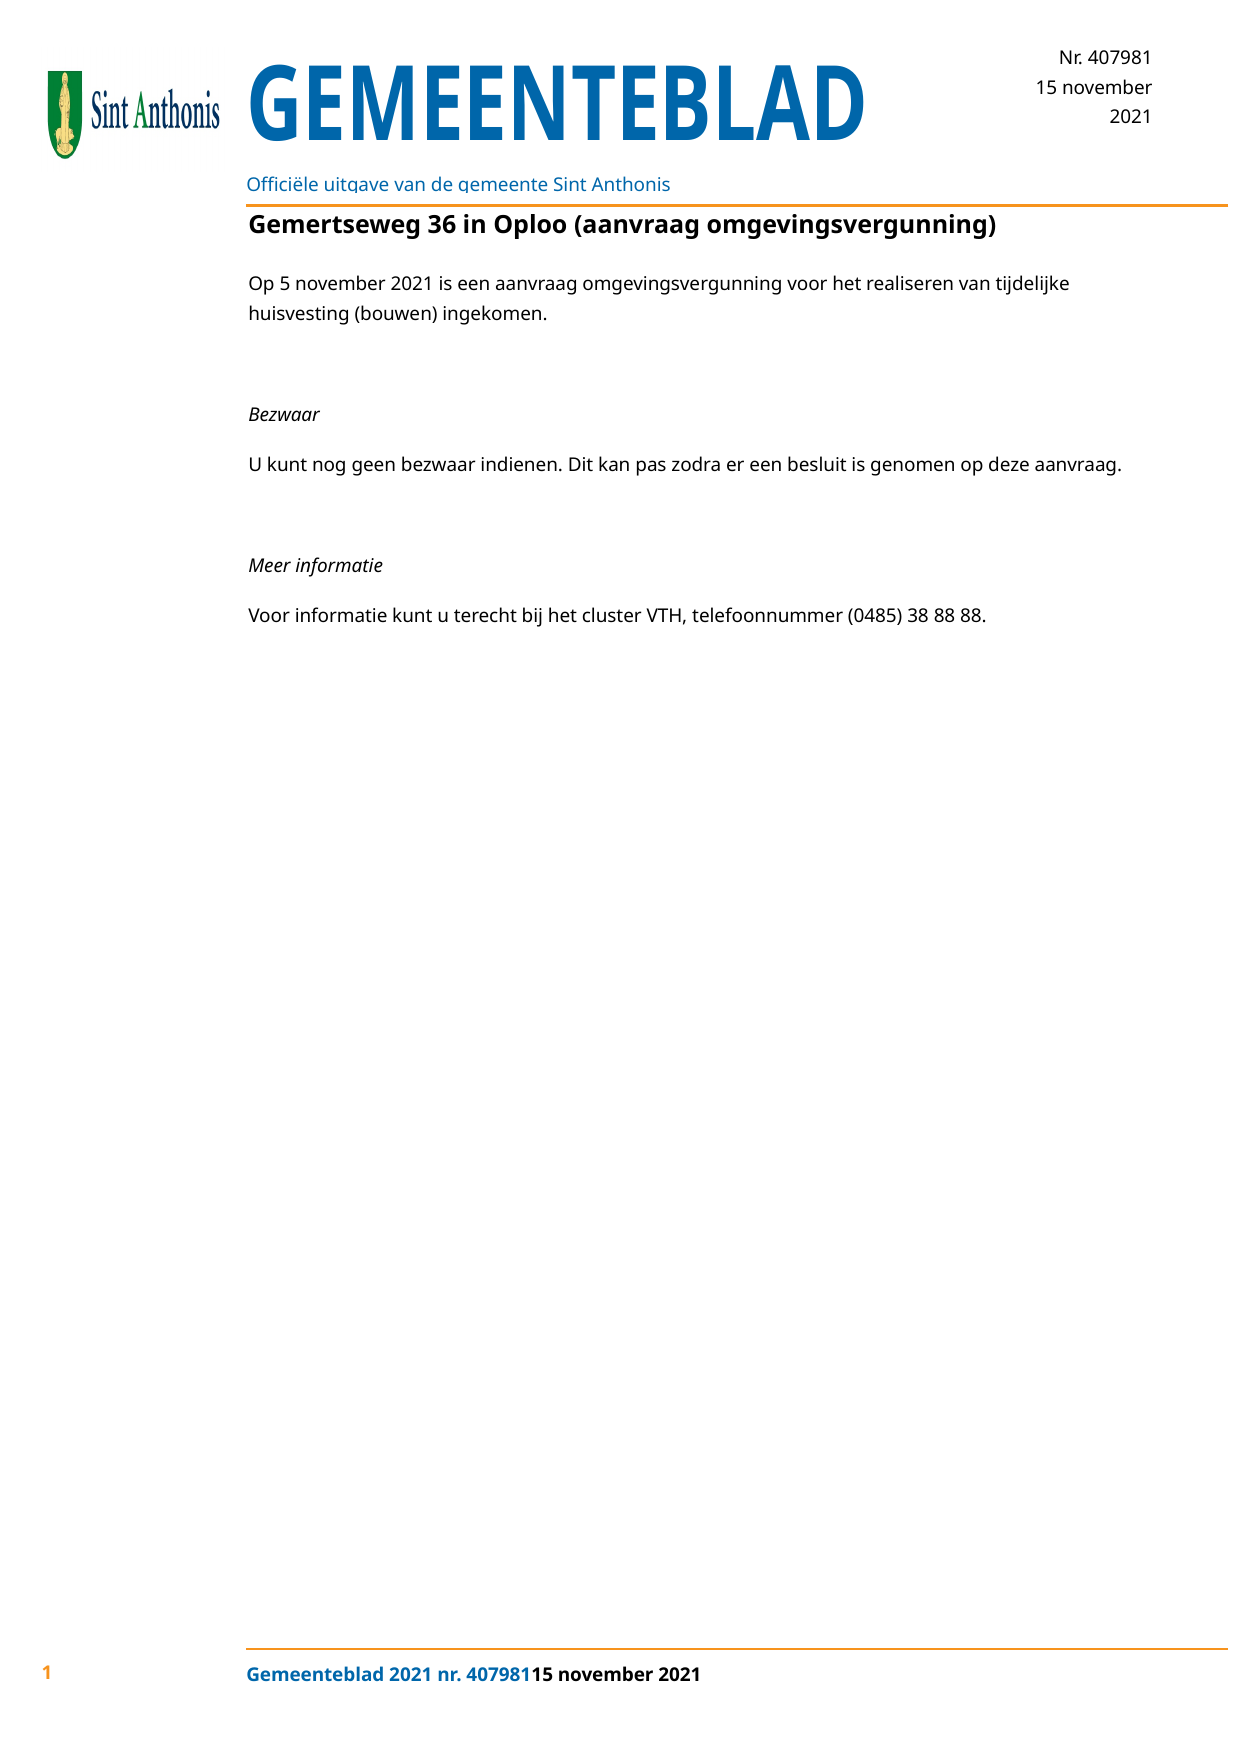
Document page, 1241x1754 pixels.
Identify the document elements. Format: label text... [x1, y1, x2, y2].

text Gemertseweg 36 in Oploo (aanvraag omgevingsvergunning) [248, 207, 1152, 241]
text Voor informatie kunt u terecht bij het cluster VTH, telefoonnummer (0485) 38 88 88. [248, 602, 1152, 628]
text Meer informatie [248, 552, 1152, 578]
text Op 5 november 2021 is een aanvraag omgevingsvergunning voor het realiseren van tijdelijke huisvesting (bouwen) ingekomen. [248, 270, 1152, 326]
text U kunt nog geen bezwaar indienen. Dit kan pas zodra er een besluit is genomen op deze aanvraag. [248, 451, 1152, 477]
picture [41, 47, 231, 172]
text Bezwaar [248, 401, 1152, 426]
